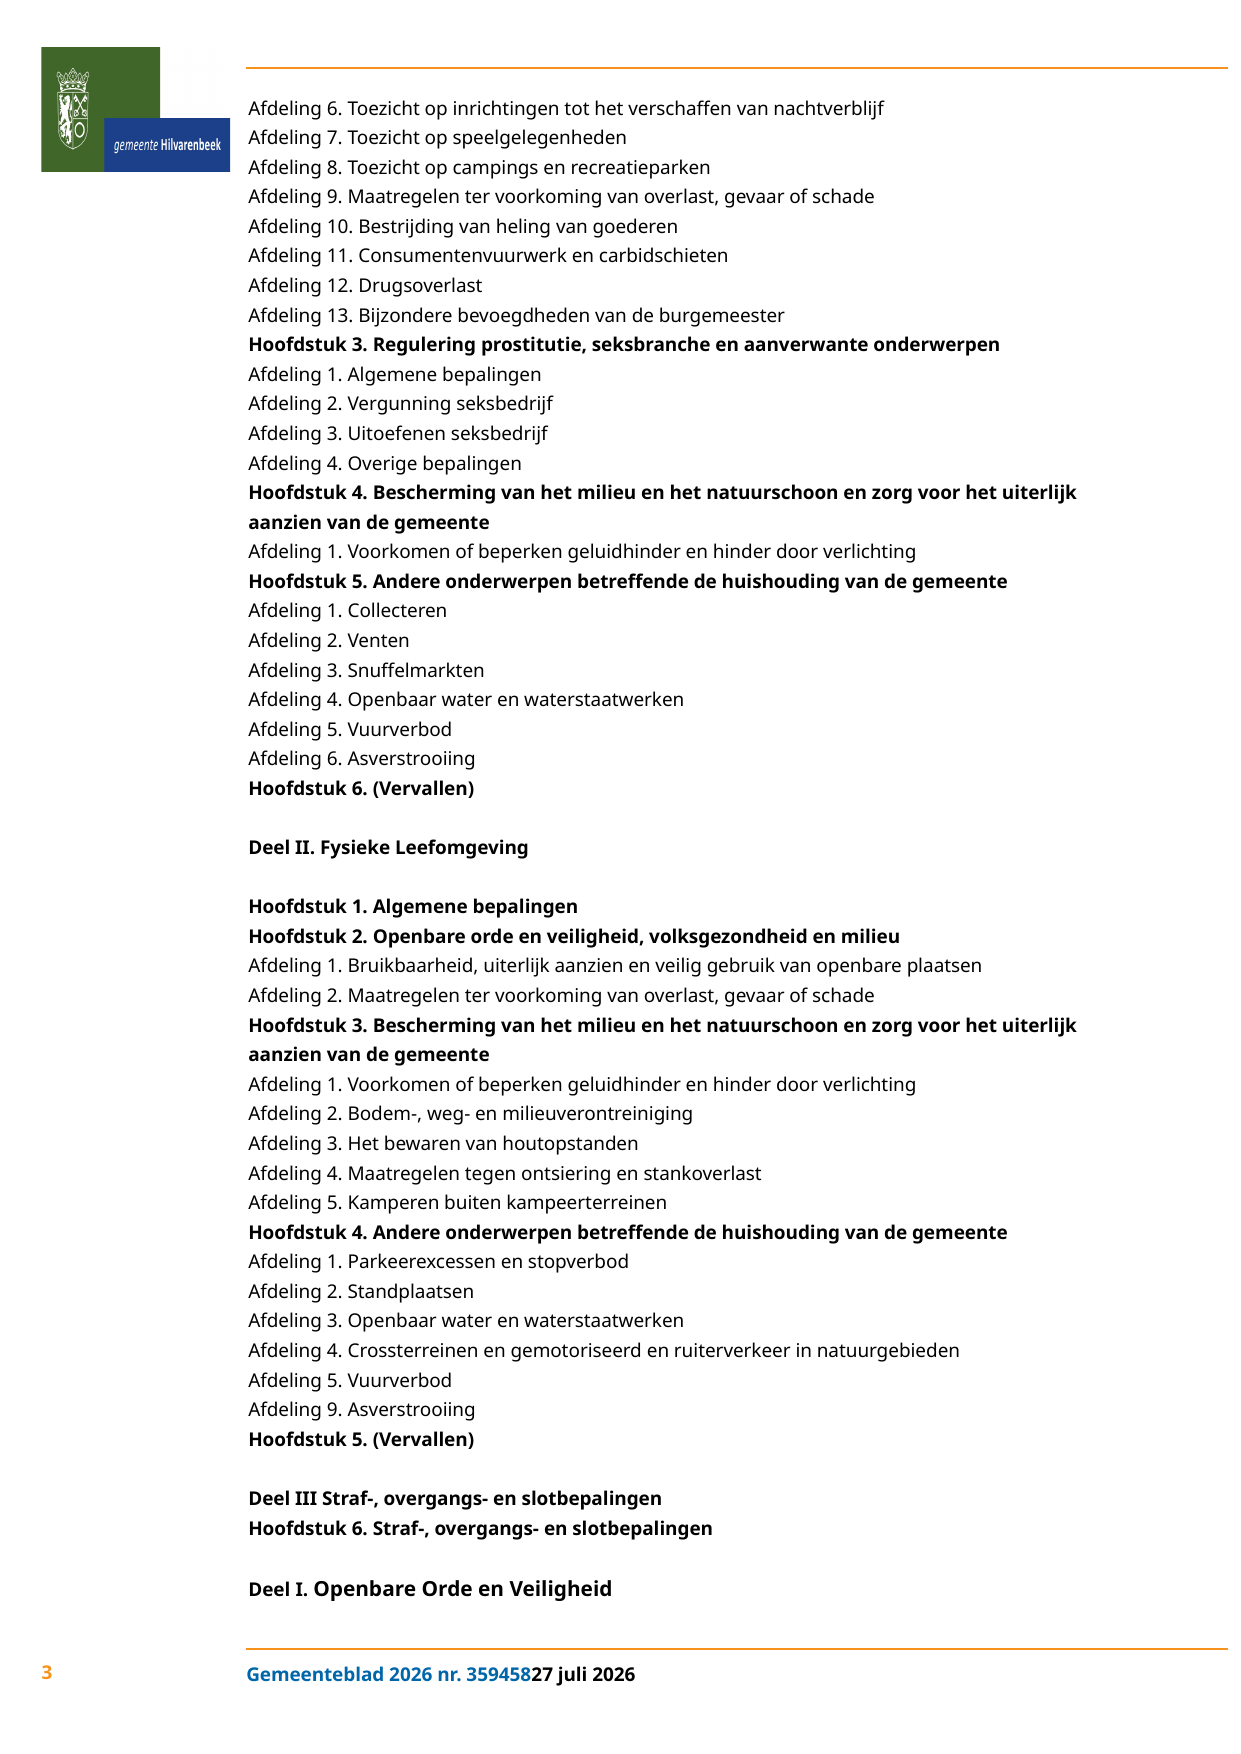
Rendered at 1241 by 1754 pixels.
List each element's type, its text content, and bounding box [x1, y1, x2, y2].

text Hoofdstuk 3. Regulering prostitutie, seksbranche en aanverwante onderwerpen [248, 331, 1152, 357]
text Afdeling 1. Bruikbaarheid, uiterlijk aanzien en veilig gebruik van openbare plaatsen [248, 953, 1152, 978]
text Afdeling 11. Consumentenvuurwerk en carbidschieten [248, 243, 1152, 268]
text Afdeling 3. Uitoefenen seksbedrijf [248, 420, 1152, 446]
text Afdeling 4. Crossterreinen en gemotoriseerd en ruiterverkeer in natuurgebieden [248, 1337, 1152, 1363]
text Afdeling 5. Kamperen buiten kampeerterreinen [248, 1189, 1152, 1215]
text Afdeling 6. Asverstrooiing [248, 746, 1152, 771]
text Afdeling 2. Bodem-, weg- en milieuverontreiniging [248, 1101, 1152, 1126]
text Deel II. Fysieke Leefomgeving [248, 834, 1152, 860]
text Afdeling 13. Bijzondere bevoegdheden van de burgemeester [248, 302, 1152, 328]
text Hoofdstuk 6. (Vervallen) [248, 775, 1152, 801]
text Afdeling 2. Venten [248, 627, 1152, 653]
text Hoofdstuk 1. Algemene bepalingen [248, 893, 1152, 919]
text Hoofdstuk 5. (Vervallen) [248, 1426, 1152, 1452]
text Afdeling 5. Vuurverbod [248, 716, 1152, 742]
text Afdeling 6. Toezicht op inrichtingen tot het verschaffen van nachtverblijf [248, 95, 1152, 121]
text Afdeling 2. Maatregelen ter voorkoming van overlast, gevaar of schade [248, 982, 1152, 1008]
text Deel III Straf-, overgangs- en slotbepalingen [248, 1485, 1152, 1511]
text Afdeling 7. Toezicht op speelgelegenheden [248, 124, 1152, 150]
picture [41, 47, 231, 172]
text Afdeling 10. Bestrijding van heling van goederen [248, 213, 1152, 239]
text Afdeling 3. Snuffelmarkten [248, 657, 1152, 683]
text Afdeling 5. Vuurverbod [248, 1367, 1152, 1393]
text Afdeling 1. Voorkomen of beperken geluidhinder en hinder door verlichting [248, 1071, 1152, 1097]
text Afdeling 9. Maatregelen ter voorkoming van overlast, gevaar of schade [248, 183, 1152, 209]
text Afdeling 12. Drugsoverlast [248, 272, 1152, 298]
text Hoofdstuk 2. Openbare orde en veiligheid, volksgezondheid en milieu [248, 923, 1152, 949]
text Deel I. Openbare Orde en Veiligheid [248, 1574, 1152, 1602]
text Afdeling 4. Openbaar water en waterstaatwerken [248, 686, 1152, 712]
text Hoofdstuk 5. Andere onderwerpen betreffende de huishouding van de gemeente [248, 568, 1152, 594]
text Afdeling 3. Het bewaren van houtopstanden [248, 1130, 1152, 1156]
text Afdeling 1. Collecteren [248, 598, 1152, 623]
text Afdeling 2. Standplaatsen [248, 1278, 1152, 1304]
text Afdeling 4. Overige bepalingen [248, 450, 1152, 476]
text Hoofdstuk 4. Andere onderwerpen betreffende de huishouding van de gemeente [248, 1219, 1152, 1245]
text Afdeling 1. Voorkomen of beperken geluidhinder en hinder door verlichting [248, 538, 1152, 564]
text Afdeling 9. Asverstrooiing [248, 1396, 1152, 1422]
text Afdeling 1. Algemene bepalingen [248, 361, 1152, 387]
text Hoofdstuk 3. Bescherming van het milieu en het natuurschoon en zorg voor het uiterlijk aanzien van de gemeente [248, 1012, 1152, 1067]
text Afdeling 3. Openbaar water en waterstaatwerken [248, 1308, 1152, 1333]
text Afdeling 2. Vergunning seksbedrijf [248, 391, 1152, 416]
text Hoofdstuk 4. Bescherming van het milieu en het natuurschoon en zorg voor het uiterlijk aanzien van de gemeente [248, 479, 1152, 535]
text Afdeling 4. Maatregelen tegen ontsiering en stankoverlast [248, 1160, 1152, 1186]
text Afdeling 1. Parkeerexcessen en stopverbod [248, 1248, 1152, 1274]
text Hoofdstuk 6. Straf-, overgangs- en slotbepalingen [248, 1515, 1152, 1541]
text Afdeling 8. Toezicht op campings en recreatieparken [248, 154, 1152, 180]
